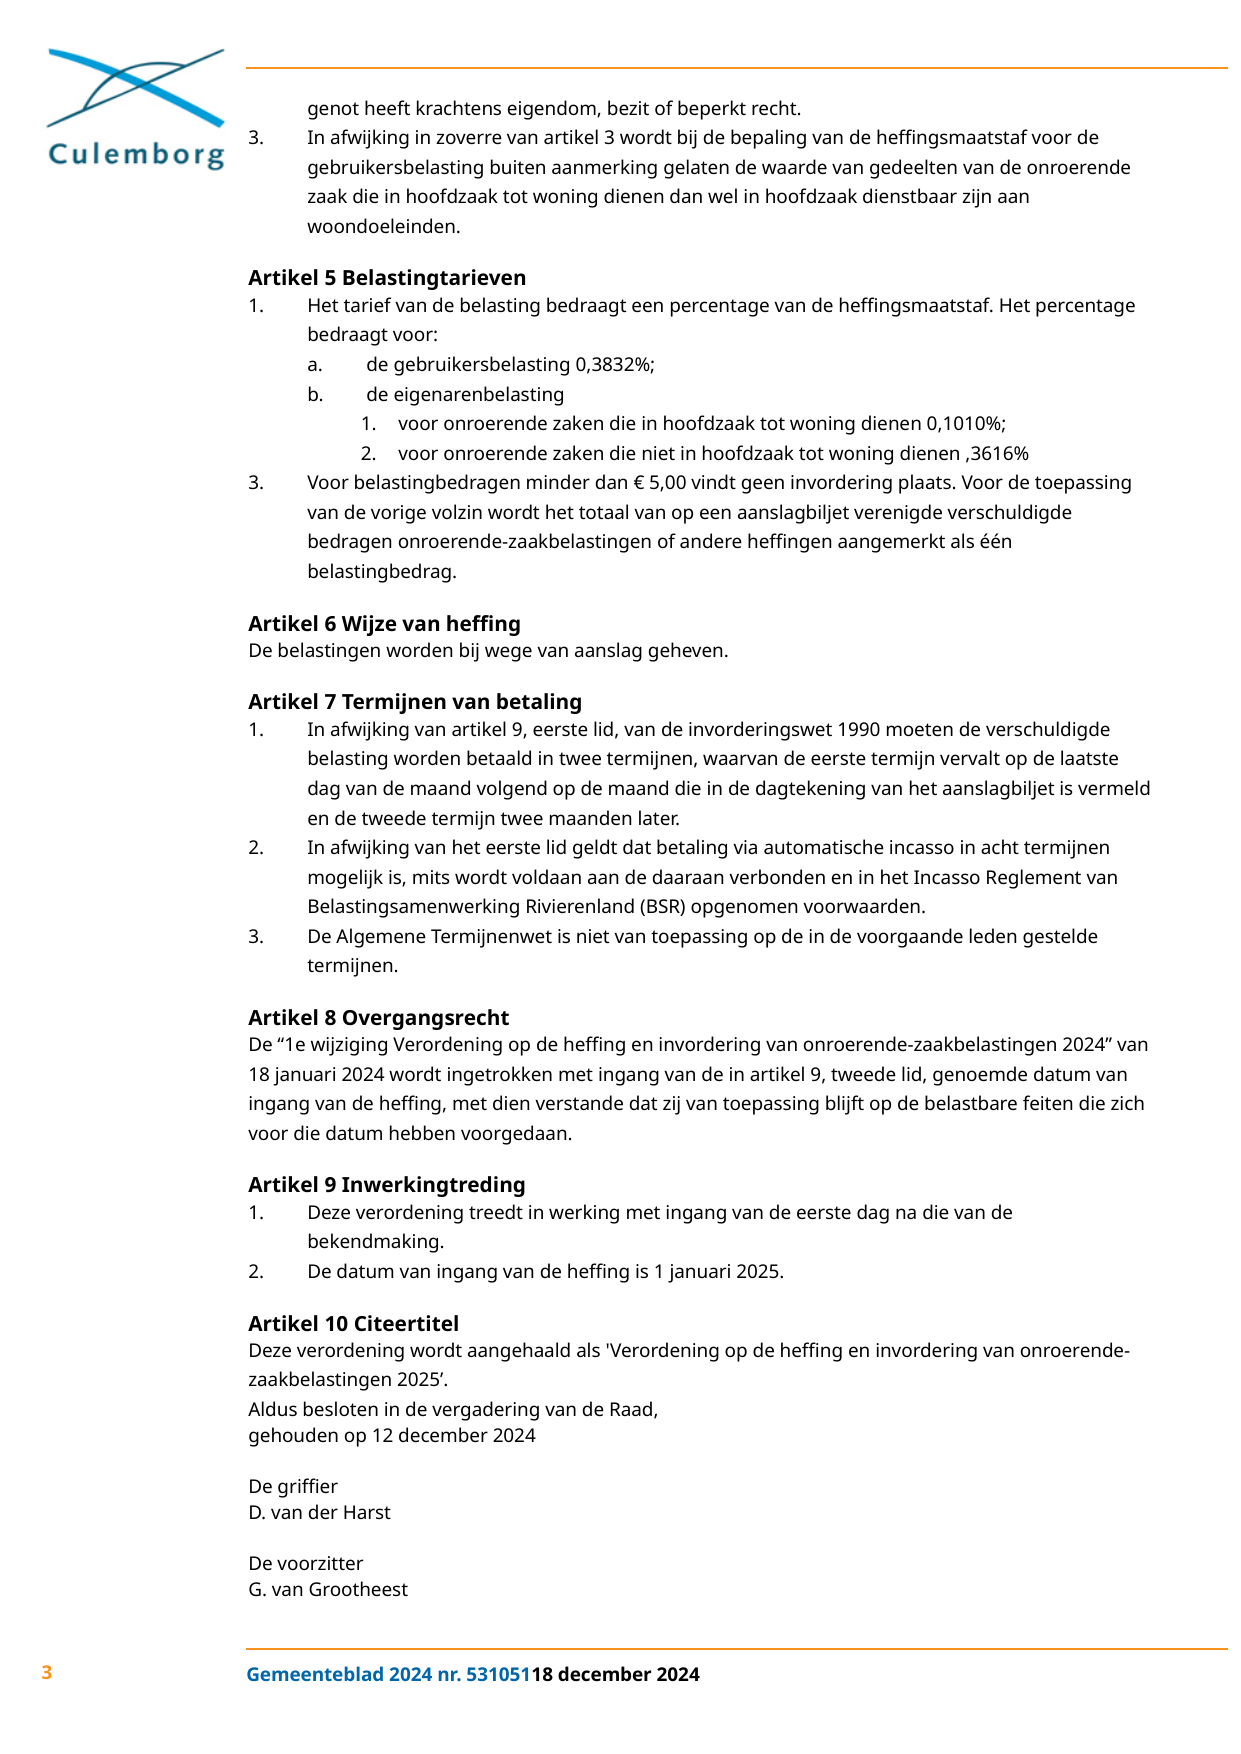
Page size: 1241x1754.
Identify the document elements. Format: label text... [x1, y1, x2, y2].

text gehouden op 12 december 2024 [248, 1422, 1152, 1448]
list de eigenarenbelasting [307, 381, 1152, 406]
list In afwijking in zoverre van artikel 3 wordt bij de bepaling van de heffingsmaatstaf voor de gebruikersbelasting buiten aanmerking gelaten de waarde van gedeelten van de onroerende zaak die in hoofdzaak tot woning dienen dan wel in hoofdzaak dienstbaar zijn aan woondoeleinden. [248, 124, 1152, 239]
text Artikel 7 Termijnen van betaling [248, 687, 1152, 716]
list de gebruikersbelasting 0,3832%; [307, 351, 1152, 377]
picture [41, 47, 231, 172]
list genot heeft krachtens eigendom, bezit of beperkt recht. [248, 95, 1152, 121]
list In afwijking van artikel 9, eerste lid, van de invorderingswet 1990 moeten de verschuldigde belasting worden betaald in twee termijnen, waarvan de eerste termijn vervalt op de laatste dag van de maand volgend op de maand die in de dagtekening van het aanslagbiljet is vermeld en de tweede termijn twee maanden later. [248, 716, 1152, 830]
text Artikel 8 Overgangsrecht [248, 1003, 1152, 1031]
list Deze verordening treedt in werking met ingang van de eerste dag na die van de bekendmaking. [248, 1199, 1152, 1254]
list Voor belastingbedragen minder dan € 5,00 vindt geen invordering plaats. Voor de toepassing van de vorige volzin wordt het totaal van op een aanslagbiljet verenigde verschuldigde bedragen onroerende-zaakbelastingen of andere heffingen aangemerkt als één belastingbedrag. [248, 469, 1152, 584]
text De belastingen worden bij wege van aanslag geheven. [248, 637, 1152, 663]
text Artikel 9 Inwerkingtreding [248, 1171, 1152, 1199]
text Aldus besloten in de vergadering van de Raad, [248, 1396, 1152, 1422]
list De Algemene Termijnenwet is niet van toepassing op de in de voorgaande leden gestelde termijnen. [248, 923, 1152, 978]
list In afwijking van het eerste lid geldt dat betaling via automatische incasso in acht termijnen mogelijk is, mits wordt voldaan aan de daaraan verbonden en in het Incasso Reglement van Belastingsamenwerking Rivierenland (BSR) opgenomen voorwaarden. [248, 834, 1152, 919]
text De voorzitter [248, 1551, 1152, 1576]
text De “1e wijziging Verordening op de heffing en invordering van onroerende-zaakbelastingen 2024” van 18 januari 2024 wordt ingetrokken met ingang van de in artikel 9, tweede lid, genoemde datum van ingang van de heffing, met dien verstande dat zij van toepassing blijft op de belastbare feiten die zich voor die datum hebben voorgedaan. [248, 1031, 1152, 1146]
list voor onroerende zaken die in hoofdzaak tot woning dienen 0,1010%; [361, 410, 1152, 436]
list De datum van ingang van de heffing is 1 januari 2025. [248, 1258, 1152, 1284]
text De griffier [248, 1473, 1152, 1499]
text Artikel 5 Belastingtarieven [248, 263, 1152, 292]
text Deze verordening wordt aangehaald als 'Verordening op de heffing en invordering van onroerende-zaakbelastingen 2025’. [248, 1337, 1152, 1392]
text Artikel 10 Citeertitel [248, 1309, 1152, 1337]
list Het tarief van de belasting bedraagt een percentage van de heffingsmaatstaf. Het percentage bedraagt voor: [248, 292, 1152, 347]
list voor onroerende zaken die niet in hoofdzaak tot woning dienen ,3616% [361, 440, 1152, 466]
text D. van der Harst [248, 1499, 1152, 1525]
text Artikel 6 Wijze van heffing [248, 609, 1152, 637]
text G. van Grootheest [248, 1576, 1152, 1602]
